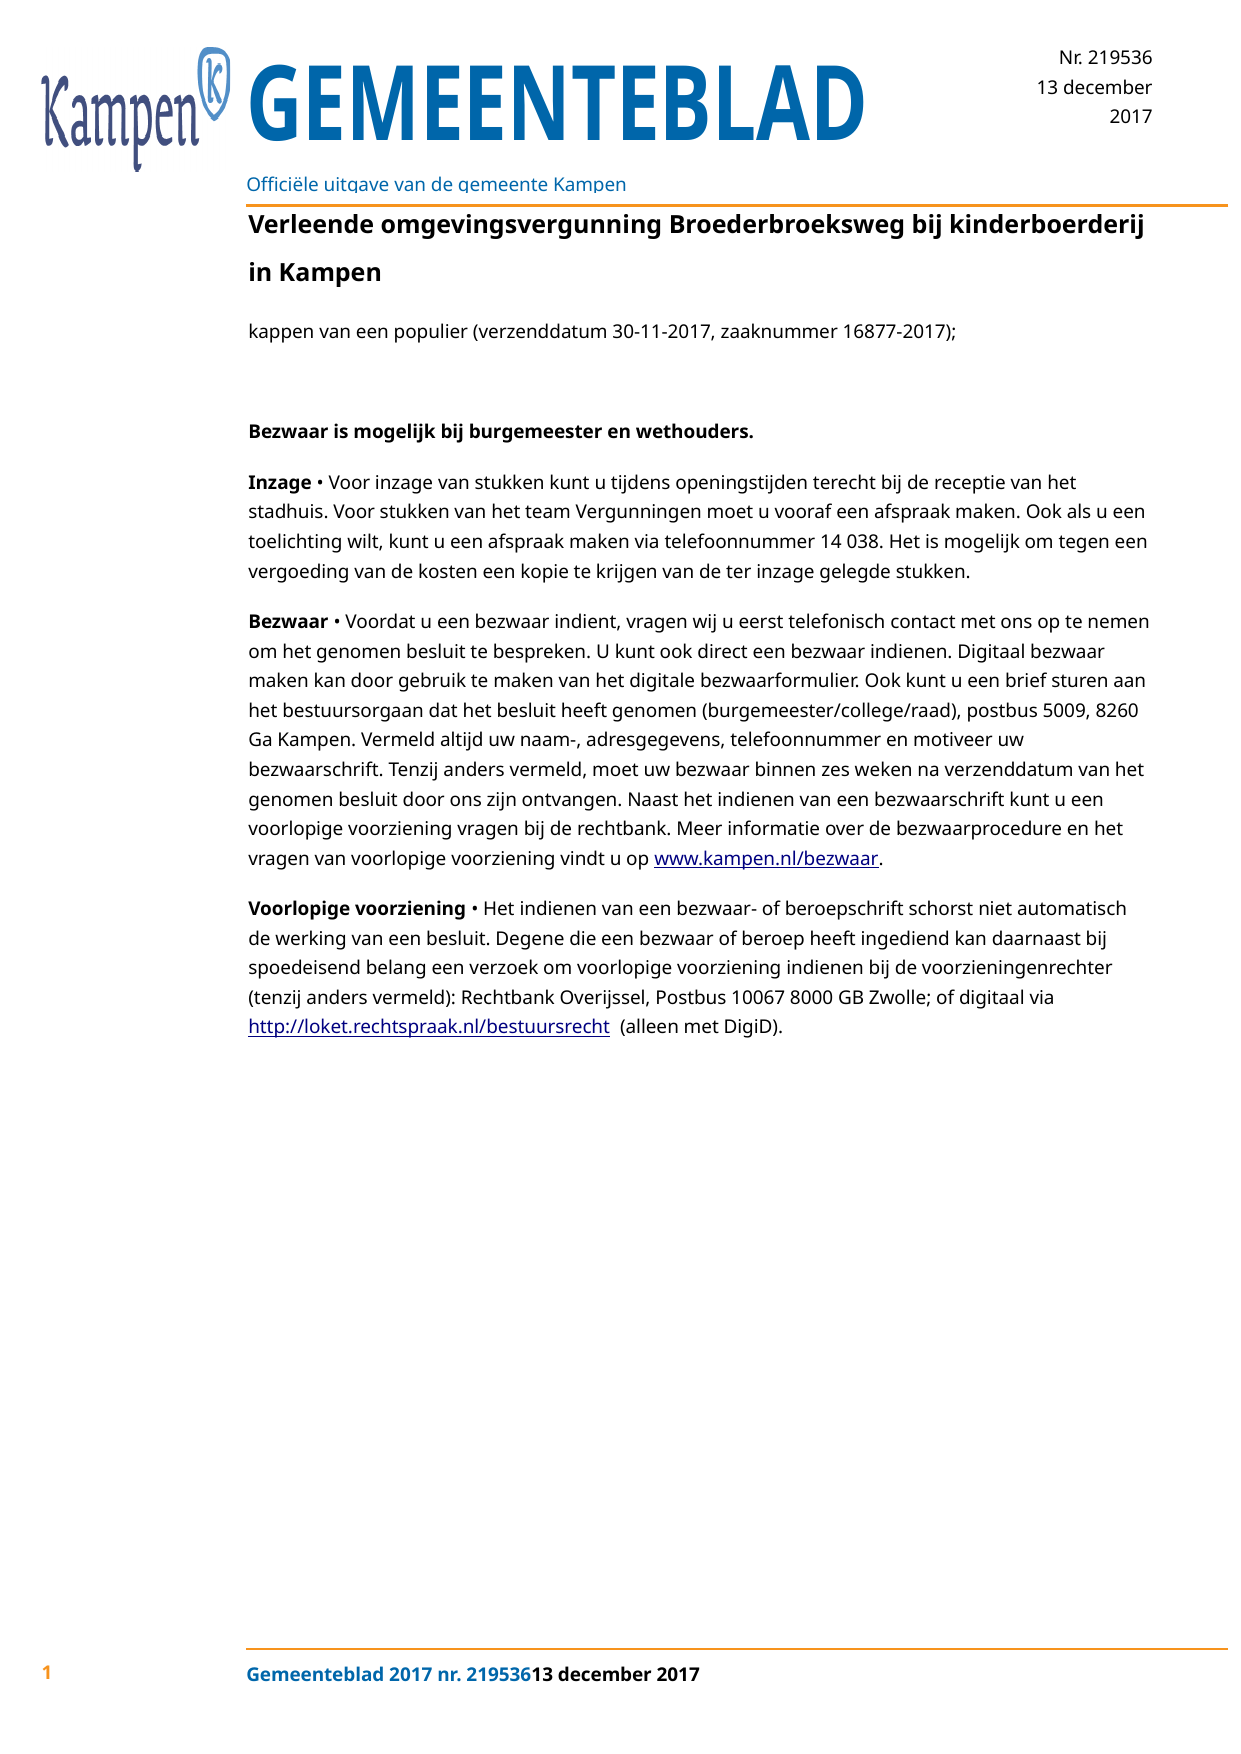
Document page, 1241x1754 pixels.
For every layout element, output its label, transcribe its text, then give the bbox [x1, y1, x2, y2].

text Bezwaar • Voordat u een bezwaar indient, vragen wij u eerst telefonisch contact met ons op te nemen om het genomen besluit te bespreken. U kunt ook direct een bezwaar indienen. Digitaal bezwaar maken kan door gebruik te maken van het digitale bezwaarformulier. Ook kunt u een brief sturen aan het bestuursorgaan dat het besluit heeft genomen (burgemeester/college/raad), postbus 5009, 8260 Ga Kampen. Vermeld altijd uw naam-, adresgegevens, telefoonnummer en motiveer uw bezwaarschrift. Tenzij anders vermeld, moet uw bezwaar binnen zes weken na verzenddatum van het genomen besluit door ons zijn ontvangen. Naast het indienen van een bezwaarschrift kunt u een voorlopige voorziening vragen bij de rechtbank. Meer informatie over de bezwaarprocedure en het vragen van voorlopige voorziening vindt u op www.kampen.nl/bezwaar. [248, 608, 1152, 871]
text Bezwaar is mogelijk bij burgemeester en wethouders. [248, 419, 1152, 444]
text Verleende omgevingsvergunning Broederbroeksweg bij kinderboerderij in Kampen [248, 207, 1152, 288]
text Inzage • Voor inzage van stukken kunt u tijdens openingstijden terecht bij de receptie van het stadhuis. Voor stukken van het team Vergunningen moet u vooraf een afspraak maken. Ook als u een toelichting wilt, kunt u een afspraak maken via telefoonnummer 14 038. Het is mogelijk om tegen een vergoeding van de kosten een kopie te krijgen van de ter inzage gelegde stukken. [248, 469, 1152, 584]
picture [41, 47, 231, 172]
text kappen van een populier (verzenddatum 30-11-2017, zaaknummer 16877-2017); [248, 318, 1152, 344]
text Voorlopige voorziening • Het indienen van een bezwaar- of beroepschrift schorst niet automatisch de werking van een besluit. Degene die een bezwaar of beroep heeft ingediend kan daarnaast bij spoedeisend belang een verzoek om voorlopige voorziening indienen bij de voorzieningenrechter (tenzij anders vermeld): Rechtbank Overijssel, Postbus 10067 8000 GB Zwolle; of digitaal via http://loket.rechtspraak.nl/bestuursrecht (alleen met DigiD). [248, 895, 1152, 1039]
